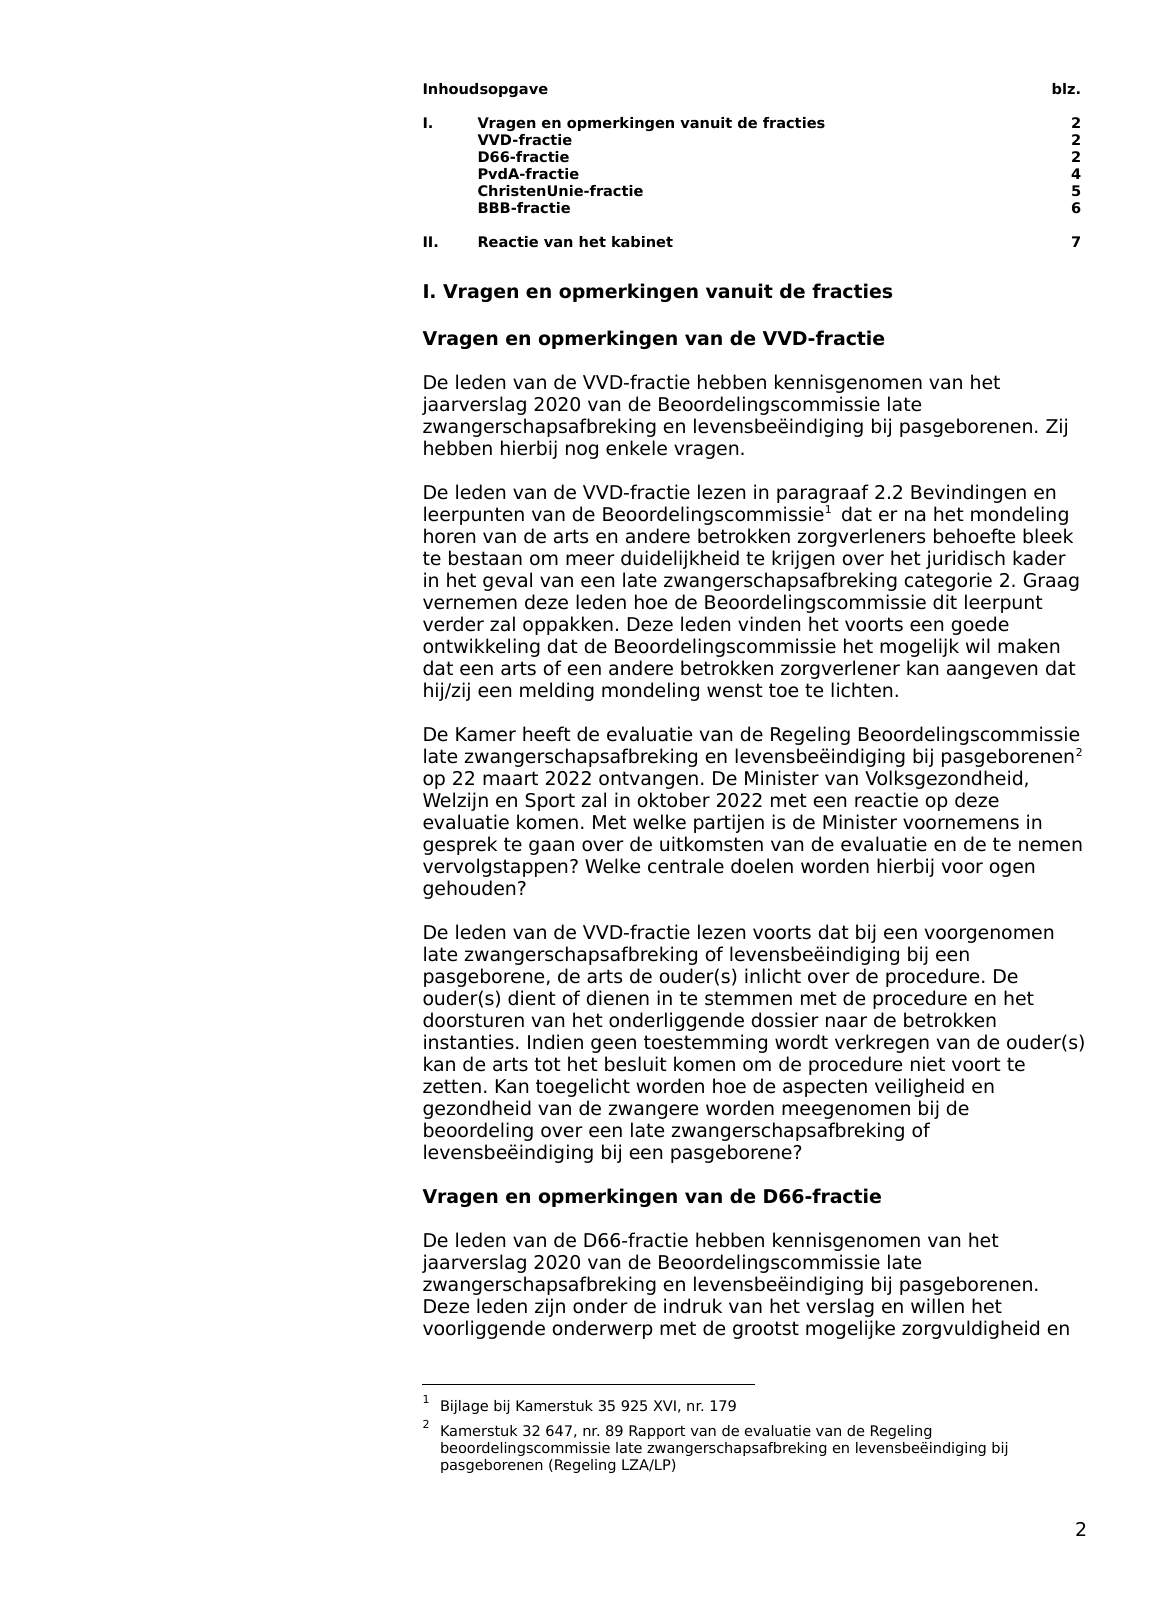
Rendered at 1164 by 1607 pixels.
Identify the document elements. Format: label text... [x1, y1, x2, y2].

table_cell 2 [993, 115, 1087, 132]
text De leden van de VVD-fractie lezen in paragraaf 2.2 Bevindingen en leerpunten van de Beoordelingscommissie dat er na het mondeling horen van de arts en andere betrokken zorgverleners behoefte bleek te bestaan om meer duidelijkheid te krijgen over het juridisch kader in het geval van een late zwangerschapsafbreking categorie 2. Graag vernemen deze leden hoe de Beoordelingscommissie dit leerpunt verder zal oppakken. Deze leden vinden het voorts een goede ontwikkeling dat de Beoordelingscommissie het mogelijk wil maken dat een arts of een andere betrokken zorgverlener kan aangeven dat hij/zij een melding mondeling wenst toe te lichten. [422, 482, 1087, 702]
table_header Inhoudsopgave [422, 81, 993, 98]
table_cell [422, 183, 471, 200]
text Bijlage bij Kamerstuk 35 925 XVI, nr. 179 [422, 1393, 1087, 1416]
table_cell 7 [993, 234, 1087, 251]
table_cell Vragen en opmerkingen vanuit de fracties [471, 115, 993, 132]
table_cell 5 [993, 183, 1087, 200]
table_cell [993, 217, 1087, 234]
table_cell BBB-fractie [471, 200, 993, 217]
text De leden van de VVD-fractie hebben kennisgenomen van het jaarverslag 2020 van de Beoordelingscommissie late zwangerschapsafbreking en levensbeëindiging bij pasgeborenen. Zij hebben hierbij nog enkele vragen. [422, 372, 1087, 460]
table_cell [422, 217, 471, 234]
table_cell [422, 166, 471, 183]
table_cell ChristenUnie-fractie [471, 183, 993, 200]
table_cell PvdA-fractie [471, 166, 993, 183]
table_cell I. [422, 115, 471, 132]
table_cell [471, 98, 993, 115]
table_cell [422, 200, 471, 217]
text Kamerstuk 32 647, nr. 89 Rapport van de evaluatie van de Regeling beoordelingscommissie late zwangerschapsafbreking en levensbeëindiging bij pasgeborenen (Regeling LZA/LP) [422, 1418, 1087, 1474]
text De Kamer heeft de evaluatie van de Regeling Beoordelingscommissie late zwangerschapsafbreking en levensbeëindiging bij pasgeborenen op 22 maart 2022 ontvangen. De Minister van Volksgezondheid, Welzijn en Sport zal in oktober 2022 met een reactie op deze evaluatie komen. Met welke partijen is de Minister voornemens in gesprek te gaan over de uitkomsten van de evaluatie en de te nemen vervolgstappen? Welke centrale doelen worden hierbij voor ogen gehouden? [422, 724, 1087, 900]
table_cell 2 [993, 132, 1087, 149]
table_cell 2 [993, 149, 1087, 166]
subtitle Vragen en opmerkingen van de VVD-fractie [422, 328, 1087, 350]
table_cell D66-fractie [471, 149, 993, 166]
table_cell Reactie van het kabinet [471, 234, 993, 251]
table_cell 6 [993, 200, 1087, 217]
subtitle Vragen en opmerkingen van de D66-fractie [422, 1186, 1087, 1208]
table_cell [422, 149, 471, 166]
text De leden van de D66-fractie hebben kennisgenomen van het jaarverslag 2020 van de Beoordelingscommissie late zwangerschapsafbreking en levensbeëindiging bij pasgeborenen. Deze leden zijn onder de indruk van het verslag en willen het voorliggende onderwerp met de grootst mogelijke zorgvuldigheid en [422, 1230, 1087, 1340]
table_cell [471, 217, 993, 234]
table_cell II. [422, 234, 471, 251]
table_cell 4 [993, 166, 1087, 183]
table_cell [422, 98, 471, 115]
table_cell [993, 98, 1087, 115]
table_header blz. [993, 81, 1087, 98]
table_cell VVD-fractie [471, 132, 993, 149]
text De leden van de VVD-fractie lezen voorts dat bij een voorgenomen late zwangerschapsafbreking of levensbeëindiging bij een pasgeborene, de arts de ouder(s) inlicht over de procedure. De ouder(s) dient of dienen in te stemmen met de procedure en het doorsturen van het onderliggende dossier naar de betrokken instanties. Indien geen toestemming wordt verkregen van de ouder(s) kan de arts tot het besluit komen om de procedure niet voort te zetten. Kan toegelicht worden hoe de aspecten veiligheid en gezondheid van de zwangere worden meegenomen bij de beoordeling over een late zwangerschapsafbreking of levensbeëindiging bij een pasgeborene? [422, 922, 1087, 1164]
subtitle I. Vragen en opmerkingen vanuit de fracties [422, 281, 1087, 303]
table_cell [422, 132, 471, 149]
